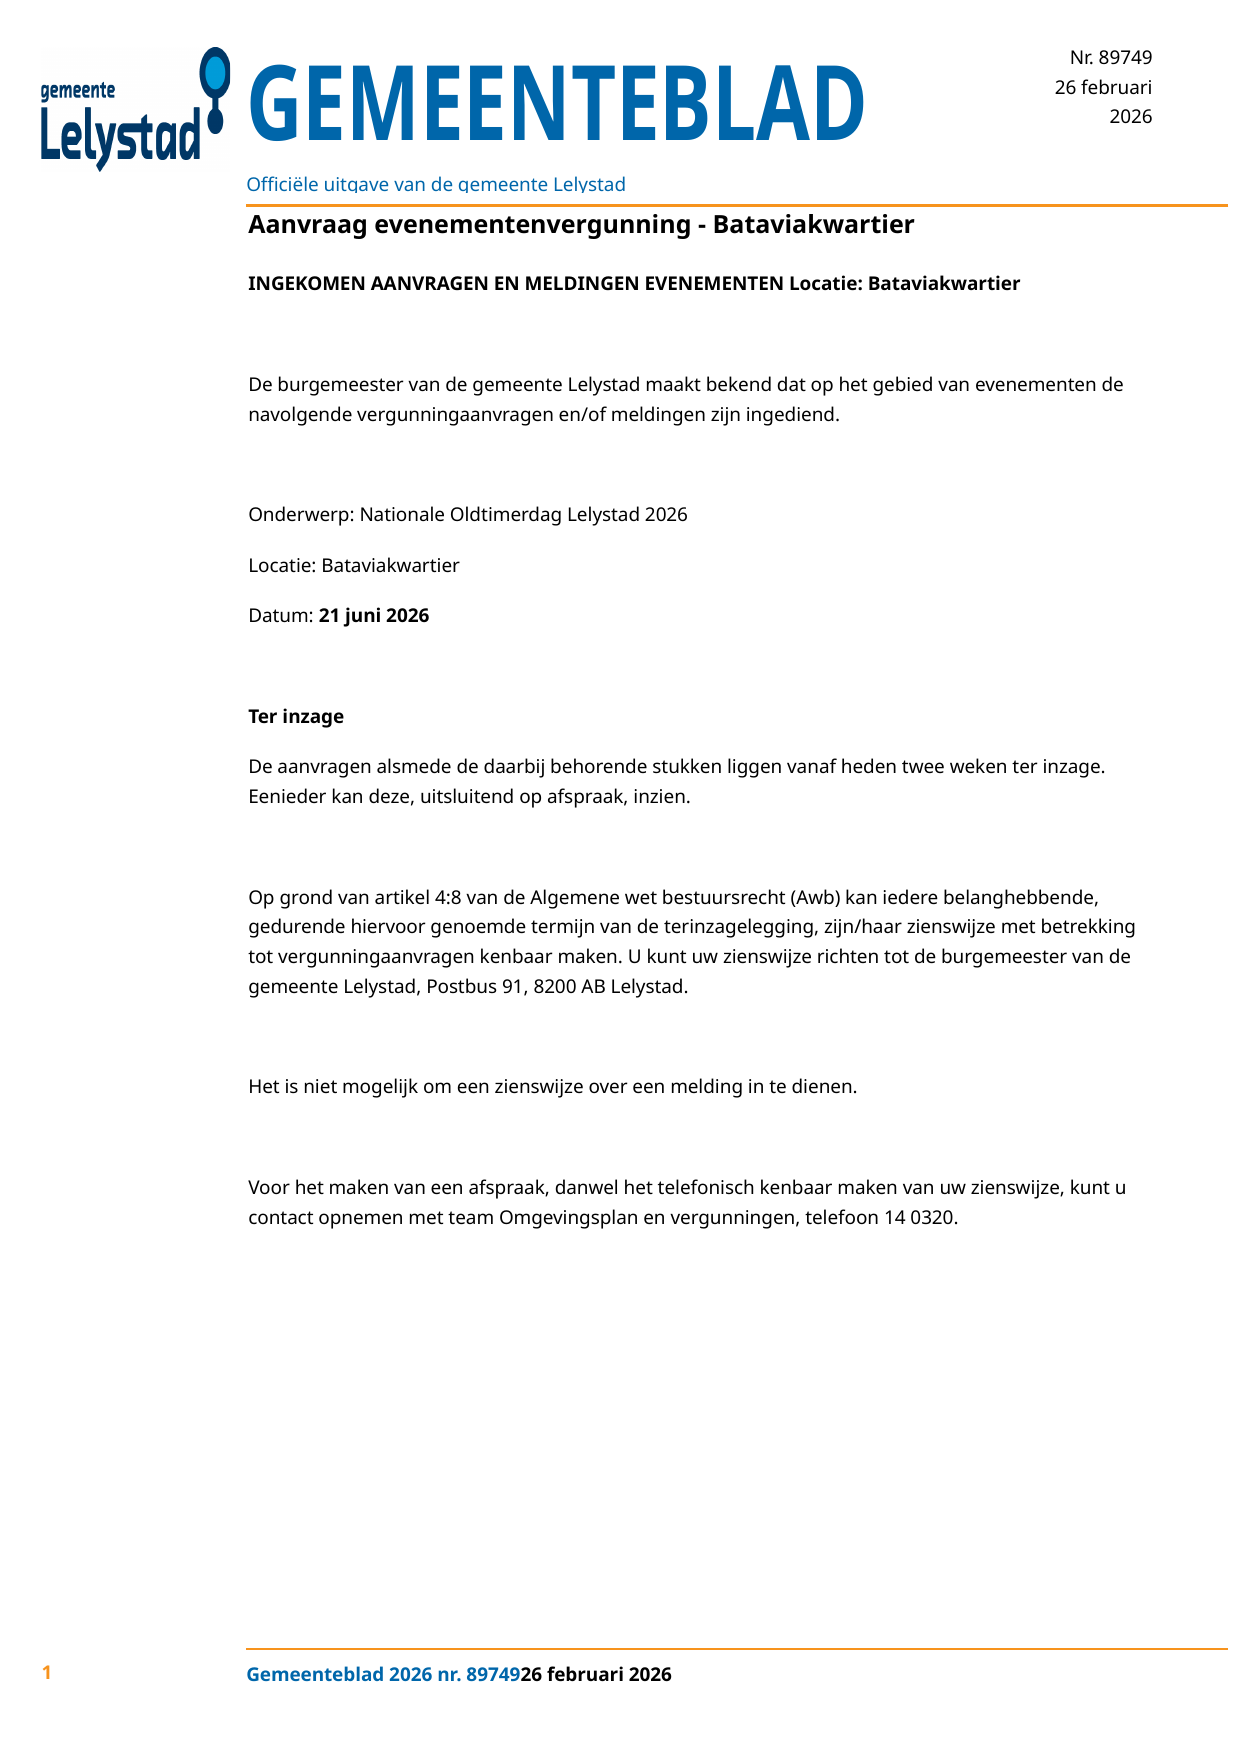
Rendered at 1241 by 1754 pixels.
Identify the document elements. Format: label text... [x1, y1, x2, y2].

text Onderwerp: Nationale Oldtimerdag Lelystad 2026 [248, 502, 1152, 527]
text INGEKOMEN AANVRAGEN EN MELDINGEN EVENEMENTEN Locatie: Bataviakwartier [248, 270, 1152, 296]
text De aanvragen alsmede de daarbij behorende stukken liggen vanaf heden twee weken ter inzage. Eenieder kan deze, uitsluitend op afspraak, inzien. [248, 754, 1152, 809]
text Het is niet mogelijk om een zienswijze over een melding in te dienen. [248, 1074, 1152, 1099]
text De burgemeester van de gemeente Lelystad maakt bekend dat op het gebied van evenementen de navolgende vergunningaanvragen en/of meldingen zijn ingediend. [248, 371, 1152, 426]
picture [41, 47, 231, 172]
text Aanvraag evenementenvergunning - Bataviakwartier [248, 207, 1152, 241]
text Datum: 21 juni 2026 [248, 602, 1152, 628]
text Op grond van artikel 4:8 van de Algemene wet bestuursrecht (Awb) kan iedere belanghebbende, gedurende hiervoor genoemde termijn van de terinzagelegging, zijn/haar zienswijze met betrekking tot vergunningaanvragen kenbaar maken. U kunt uw zienswijze richten tot de burgemeester van de gemeente Lelystad, Postbus 91, 8200 AB Lelystad. [248, 884, 1152, 998]
text Ter inzage [248, 703, 1152, 729]
text Locatie: Bataviakwartier [248, 552, 1152, 578]
text Voor het maken van een afspraak, danwel het telefonisch kenbaar maken van uw zienswijze, kunt u contact opnemen met team Omgevingsplan en vergunningen, telefoon 14 0320. [248, 1174, 1152, 1230]
